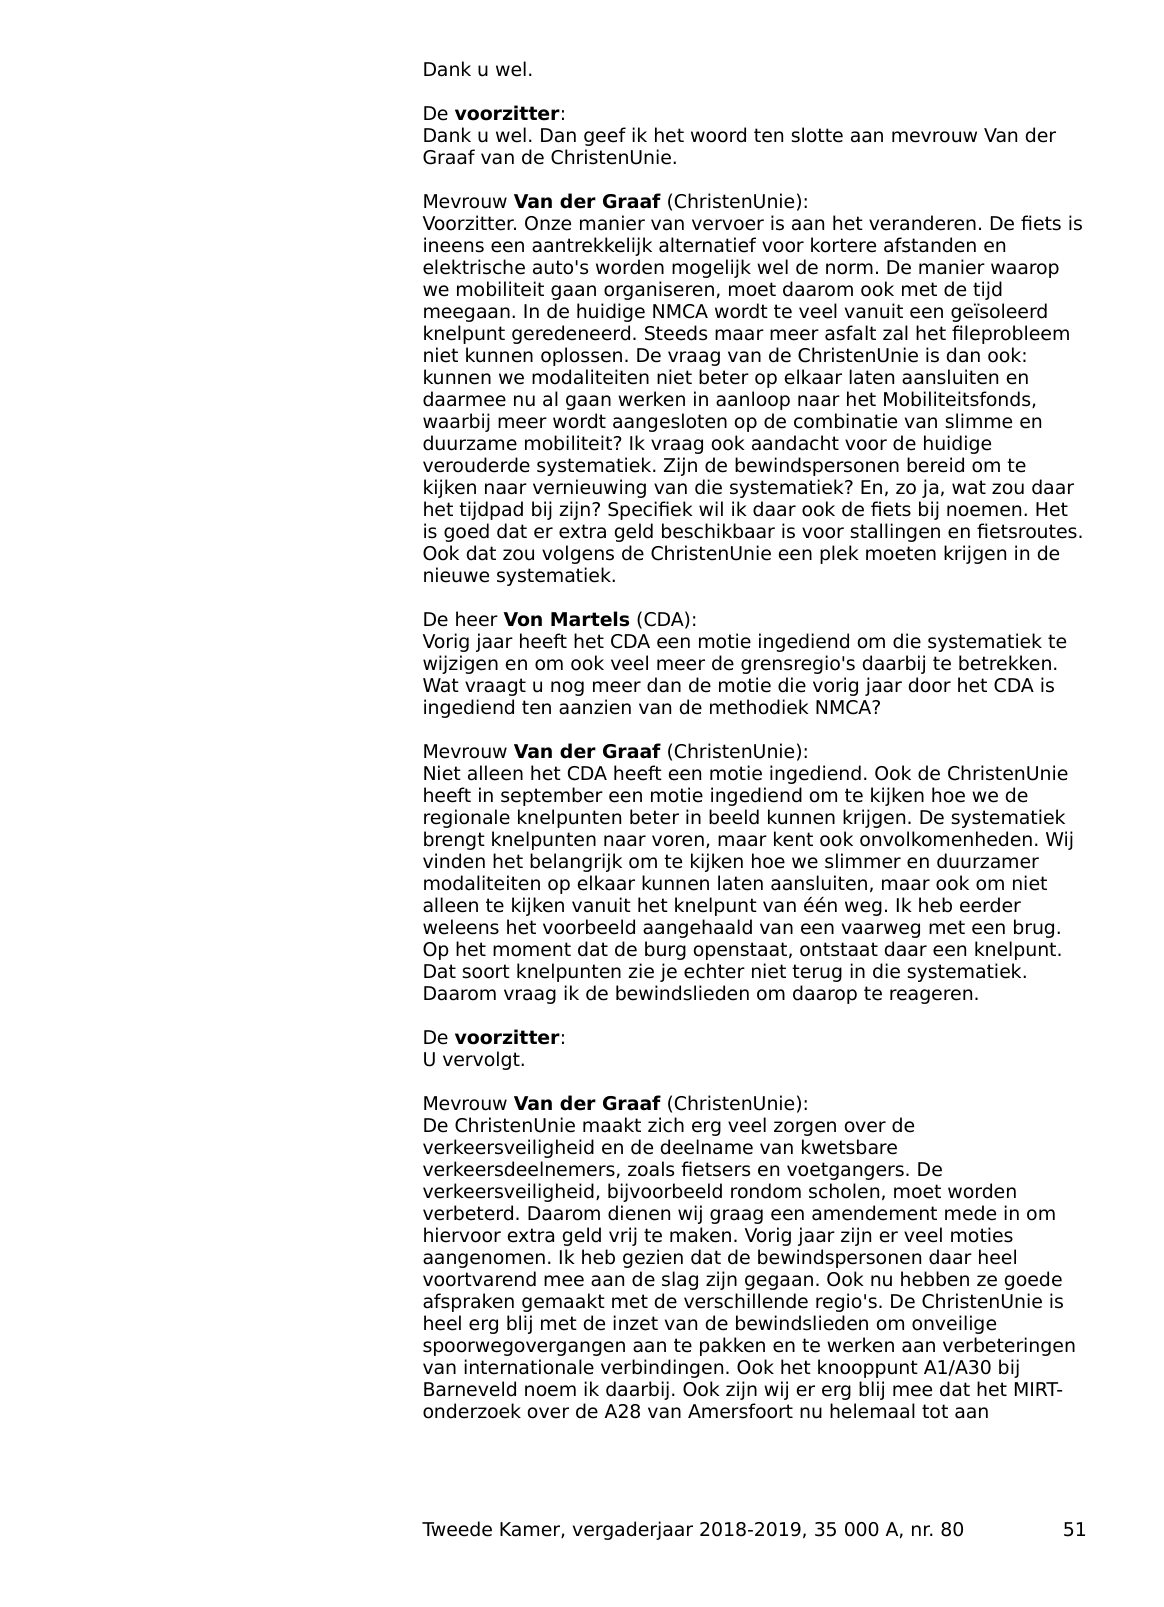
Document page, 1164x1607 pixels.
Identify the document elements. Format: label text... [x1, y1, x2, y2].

text Mevrouw Van der Graaf (ChristenUnie): [422, 741, 1087, 763]
text De voorzitter: [422, 1027, 1087, 1049]
text De ChristenUnie maakt zich erg veel zorgen over de verkeersveiligheid en de deelname van kwetsbare verkeersdeelnemers, zoals fietsers en voetgangers. De verkeersveiligheid, bijvoorbeeld rondom scholen, moet worden verbeterd. Daarom dienen wij graag een amendement mede in om hiervoor extra geld vrij te maken. Vorig jaar zijn er veel moties aangenomen. Ik heb gezien dat de bewindspersonen daar heel voortvarend mee aan de slag zijn gegaan. Ook nu hebben ze goede afspraken gemaakt met de verschillende regio's. De ChristenUnie is heel erg blij met de inzet van de bewindslieden om onveilige spoorwegovergangen aan te pakken en te werken aan verbeteringen van internationale verbindingen. Ook het knooppunt A1/A30 bij Barneveld noem ik daarbij. Ook zijn wij er erg blij mee dat het MIRT-onderzoek over de A28 van Amersfoort nu helemaal tot aan [422, 1115, 1087, 1423]
text Vorig jaar heeft het CDA een motie ingediend om die systematiek te wijzigen en om ook veel meer de grensregio's daarbij te betrekken. Wat vraagt u nog meer dan de motie die vorig jaar door het CDA is ingediend ten aanzien van de methodiek NMCA? [422, 631, 1087, 719]
text U vervolgt. [422, 1049, 1087, 1071]
text Niet alleen het CDA heeft een motie ingediend. Ook de ChristenUnie heeft in september een motie ingediend om te kijken hoe we de regionale knelpunten beter in beeld kunnen krijgen. De systematiek brengt knelpunten naar voren, maar kent ook onvolkomenheden. Wij vinden het belangrijk om te kijken hoe we slimmer en duurzamer modaliteiten op elkaar kunnen laten aansluiten, maar ook om niet alleen te kijken vanuit het knelpunt van één weg. Ik heb eerder weleens het voorbeeld aangehaald van een vaarweg met een brug. Op het moment dat de burg openstaat, ontstaat daar een knelpunt. Dat soort knelpunten zie je echter niet terug in die systematiek. Daarom vraag ik de bewindslieden om daarop te reageren. [422, 763, 1087, 1005]
text De voorzitter: [422, 103, 1087, 125]
text Mevrouw Van der Graaf (ChristenUnie): [422, 1093, 1087, 1115]
text Dank u wel. Dan geef ik het woord ten slotte aan mevrouw Van der Graaf van de ChristenUnie. [422, 125, 1087, 169]
text Voorzitter. Onze manier van vervoer is aan het veranderen. De fiets is ineens een aantrekkelijk alternatief voor kortere afstanden en elektrische auto's worden mogelijk wel de norm. De manier waarop we mobiliteit gaan organiseren, moet daarom ook met de tijd meegaan. In de huidige NMCA wordt te veel vanuit een geïsoleerd knelpunt geredeneerd. Steeds maar meer asfalt zal het fileprobleem niet kunnen oplossen. De vraag van de ChristenUnie is dan ook: kunnen we modaliteiten niet beter op elkaar laten aansluiten en daarmee nu al gaan werken in aanloop naar het Mobiliteitsfonds, waarbij meer wordt aangesloten op de combinatie van slimme en duurzame mobiliteit? Ik vraag ook aandacht voor de huidige verouderde systematiek. Zijn de bewindspersonen bereid om te kijken naar vernieuwing van die systematiek? En, zo ja, wat zou daar het tijdpad bij zijn? Specifiek wil ik daar ook de fiets bij noemen. Het is goed dat er extra geld beschikbaar is voor stallingen en fietsroutes. Ook dat zou volgens de ChristenUnie een plek moeten krijgen in de nieuwe systematiek. [422, 213, 1087, 587]
text De heer Von Martels (CDA): [422, 609, 1087, 631]
text Mevrouw Van der Graaf (ChristenUnie): [422, 191, 1087, 213]
text Dank u wel. [422, 59, 1087, 81]
